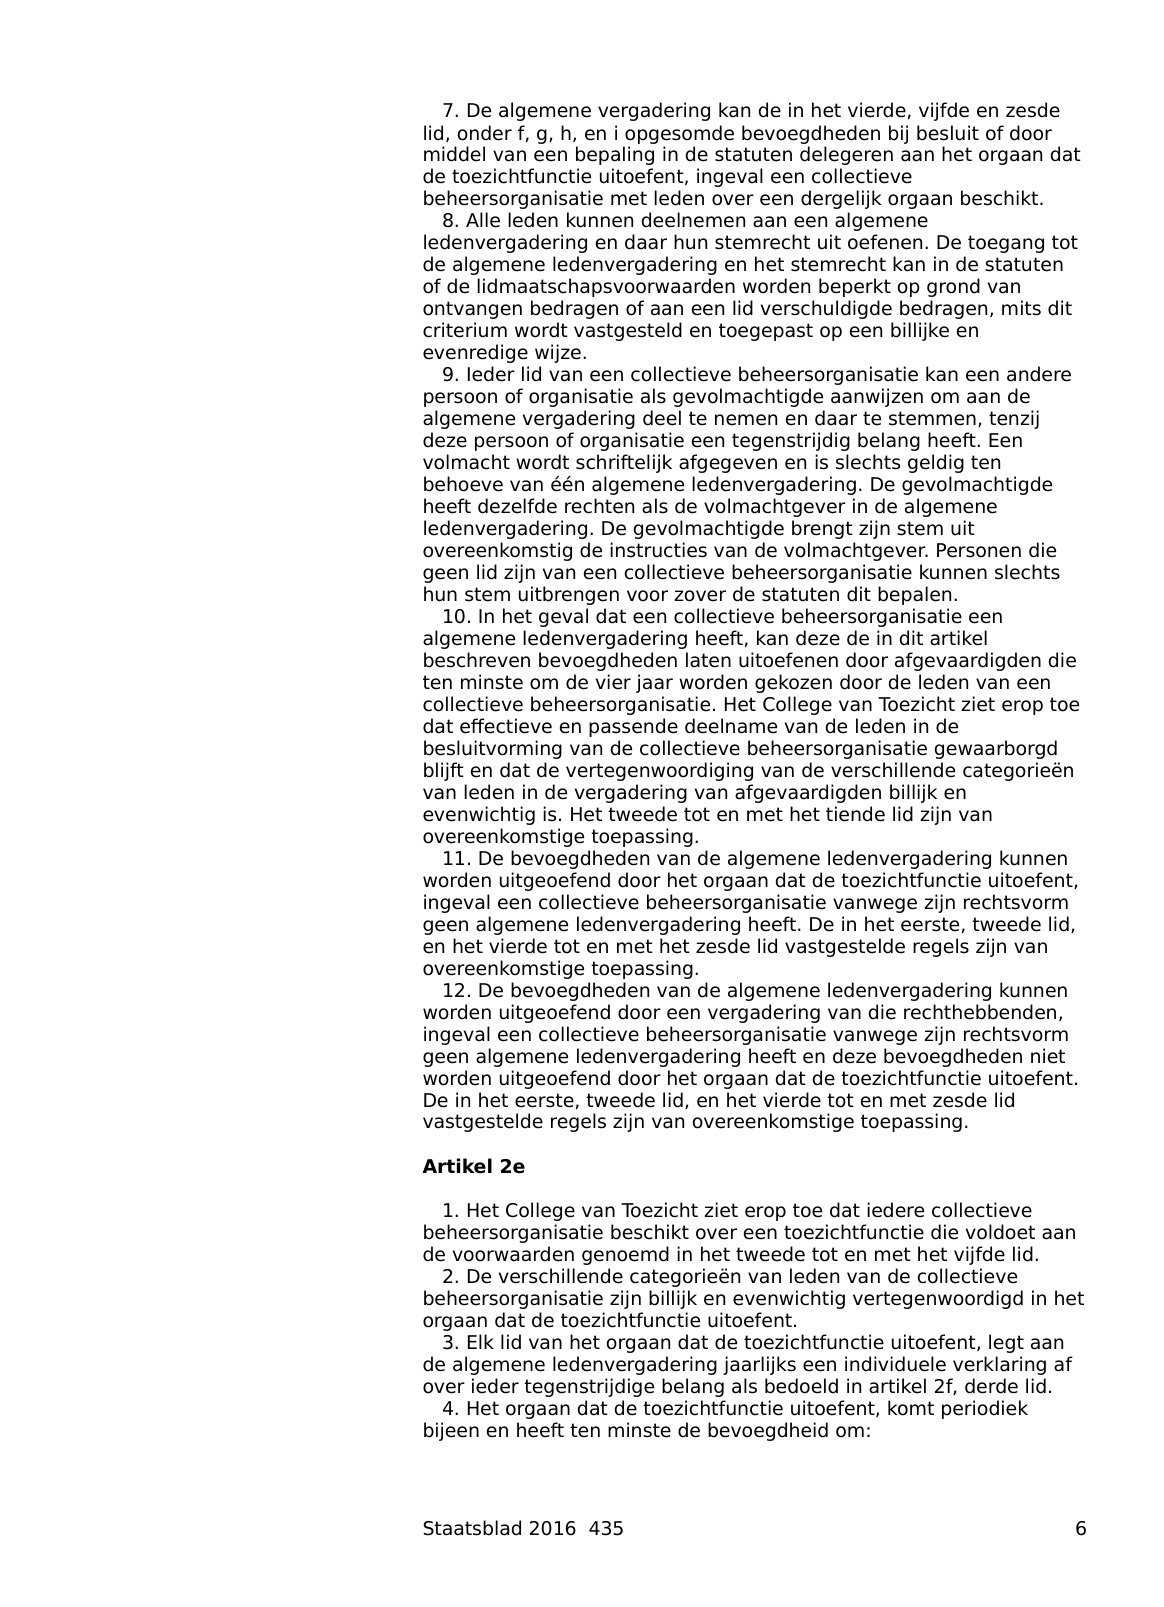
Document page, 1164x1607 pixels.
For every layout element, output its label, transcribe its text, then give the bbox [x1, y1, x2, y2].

text 11. De bevoegdheden van de algemene ledenvergadering kunnen worden uitgeoefend door het orgaan dat de toezichtfunctie uitoefent, ingeval een collectieve beheersorganisatie vanwege zijn rechtsvorm geen algemene ledenvergadering heeft. De in het eerste, tweede lid, en het vierde tot en met het zesde lid vastgestelde regels zijn van overeenkomstige toepassing. [422, 848, 1087, 979]
text 10. In het geval dat een collectieve beheersorganisatie een algemene ledenvergadering heeft, kan deze de in dit artikel beschreven bevoegdheden laten uitoefenen door afgevaardigden die ten minste om de vier jaar worden gekozen door de leden van een collectieve beheersorganisatie. Het College van Toezicht ziet erop toe dat effectieve en passende deelname van de leden in de besluitvorming van de collectieve beheersorganisatie gewaarborgd blijft en dat de vertegenwoordiging van de verschillende categorieën van leden in de vergadering van afgevaardigden billijk en evenwichtig is. Het tweede tot en met het tiende lid zijn van overeenkomstige toepassing. [422, 606, 1087, 848]
subtitle Artikel 2e [422, 1156, 1087, 1178]
text 9. Ieder lid van een collectieve beheersorganisatie kan een andere persoon of organisatie als gevolmachtigde aanwijzen om aan de algemene vergadering deel te nemen en daar te stemmen, tenzij deze persoon of organisatie een tegenstrijdig belang heeft. Een volmacht wordt schriftelijk afgegeven en is slechts geldig ten behoeve van één algemene ledenvergadering. De gevolmachtigde heeft dezelfde rechten als de volmachtgever in de algemene ledenvergadering. De gevolmachtigde brengt zijn stem uit overeenkomstig de instructies van de volmachtgever. Personen die geen lid zijn van een collectieve beheersorganisatie kunnen slechts hun stem uitbrengen voor zover de statuten dit bepalen. [422, 364, 1087, 606]
text 12. De bevoegdheden van de algemene ledenvergadering kunnen worden uitgeoefend door een vergadering van die rechthebbenden, ingeval een collectieve beheersorganisatie vanwege zijn rechtsvorm geen algemene ledenvergadering heeft en deze bevoegdheden niet worden uitgeoefend door het orgaan dat de toezichtfunctie uitoefent. De in het eerste, tweede lid, en het vierde tot en met zesde lid vastgestelde regels zijn van overeenkomstige toepassing. [422, 979, 1087, 1133]
text 3. Elk lid van het orgaan dat de toezichtfunctie uitoefent, legt aan de algemene ledenvergadering jaarlijks een individuele verklaring af over ieder tegenstrijdige belang als bedoeld in artikel 2f, derde lid. [422, 1332, 1087, 1398]
text 8. Alle leden kunnen deelnemen aan een algemene ledenvergadering en daar hun stemrecht uit oefenen. De toegang tot de algemene ledenvergadering en het stemrecht kan in de statuten of de lidmaatschapsvoorwaarden worden beperkt op grond van ontvangen bedragen of aan een lid verschuldigde bedragen, mits dit criterium wordt vastgesteld en toegepast op een billijke en evenredige wijze. [422, 210, 1087, 364]
text 7. De algemene vergadering kan de in het vierde, vijfde en zesde lid, onder f, g, h, en i opgesomde bevoegdheden bij besluit of door middel van een bepaling in de statuten delegeren aan het orgaan dat de toezichtfunctie uitoefent, ingeval een collectieve beheersorganisatie met leden over een dergelijk orgaan beschikt. [422, 100, 1087, 210]
text 4. Het orgaan dat de toezichtfunctie uitoefent, komt periodiek bijeen en heeft ten minste de bevoegdheid om: [422, 1398, 1087, 1442]
text 1. Het College van Toezicht ziet erop toe dat iedere collectieve beheersorganisatie beschikt over een toezichtfunctie die voldoet aan de voorwaarden genoemd in het tweede tot en met het vijfde lid. [422, 1200, 1087, 1266]
text 2. De verschillende categorieën van leden van de collectieve beheersorganisatie zijn billijk en evenwichtig vertegenwoordigd in het orgaan dat de toezichtfunctie uitoefent. [422, 1266, 1087, 1332]
